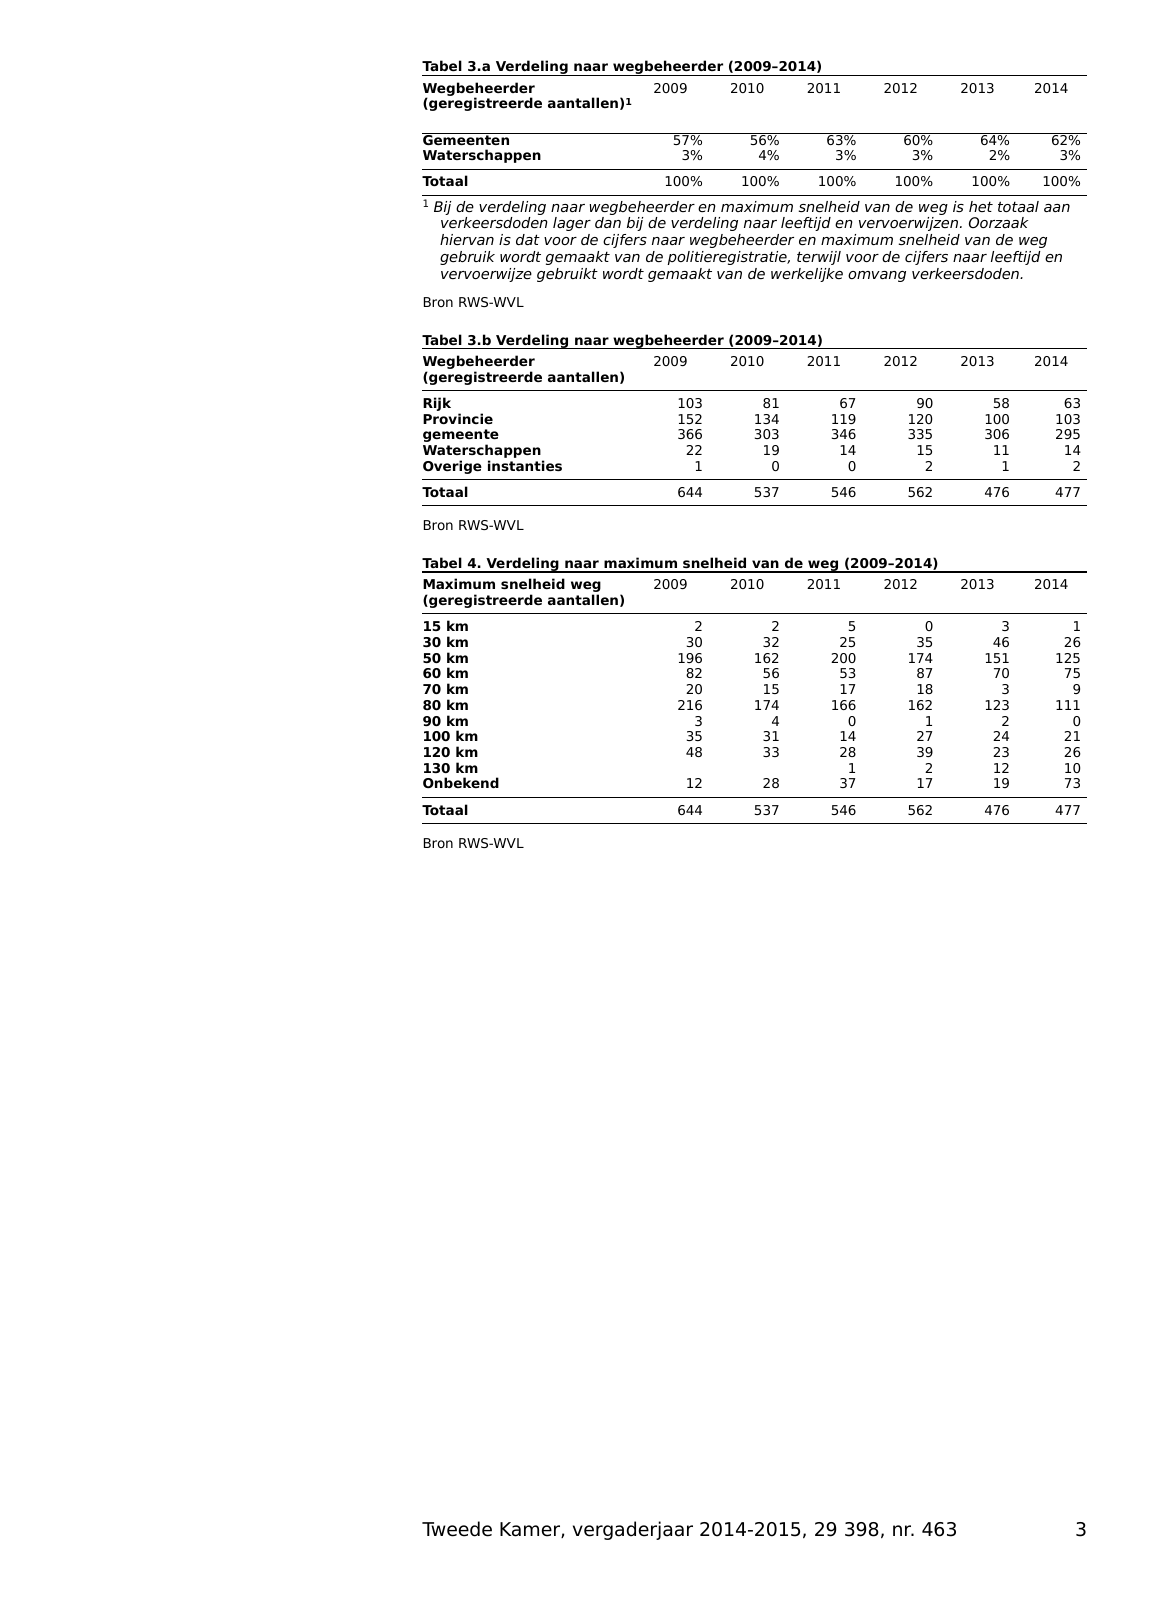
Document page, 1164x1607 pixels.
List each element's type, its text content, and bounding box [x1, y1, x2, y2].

table_cell 120 [862, 411, 939, 427]
table_cell 14 [785, 729, 862, 745]
table_cell 63% [785, 134, 862, 148]
table_cell 20 [632, 682, 709, 698]
table_cell 152 [632, 411, 709, 427]
table_cell 1 [632, 459, 709, 479]
table_cell 0 [785, 713, 862, 729]
table_cell 216 [632, 698, 709, 713]
table_cell Waterschappen [422, 148, 632, 168]
table_cell 100% [632, 170, 709, 195]
table_cell 30 km [422, 635, 632, 650]
table_cell 2 [1016, 459, 1087, 479]
table_cell Wegbeheerder (geregistreerde aantallen) [422, 349, 632, 390]
table_cell 14 [785, 443, 862, 459]
table_cell 2010 [709, 76, 785, 132]
table_cell 174 [709, 698, 785, 713]
table_cell 15 [709, 682, 785, 698]
table_cell 24 [939, 729, 1016, 745]
table_cell 100 [939, 411, 1016, 427]
table_cell 35 [862, 635, 939, 650]
table_cell 3% [632, 148, 709, 168]
table_cell 537 [709, 798, 785, 823]
table_cell 33 [709, 745, 785, 761]
table_cell 70 [939, 666, 1016, 682]
table_cell 151 [939, 650, 1016, 666]
table_cell 75 [1016, 666, 1087, 682]
table_cell 3% [1016, 148, 1087, 168]
table_cell 295 [1016, 427, 1087, 443]
table_cell 2013 [939, 76, 1016, 132]
table_cell 3 [939, 614, 1016, 635]
table_cell 26 [1016, 635, 1087, 650]
table_cell 10 [1016, 761, 1087, 776]
table_cell 32 [709, 635, 785, 650]
table_cell 2013 [939, 573, 1016, 613]
table_cell 90 [862, 391, 939, 411]
table_cell 546 [785, 798, 862, 823]
table_cell 35 [632, 729, 709, 745]
table_cell 562 [862, 480, 939, 505]
table_cell 58 [939, 391, 1016, 411]
table_cell Bron RWS-WVL [422, 824, 1087, 851]
table_cell 476 [939, 480, 1016, 505]
table_cell 2 [632, 614, 709, 635]
table_cell 2011 [785, 349, 862, 390]
table_cell 19 [709, 443, 785, 459]
table_cell Wegbeheerder (geregistreerde aantallen)1 [422, 76, 632, 132]
table_cell 100 km [422, 729, 632, 745]
table_cell 303 [709, 427, 785, 443]
table_cell 335 [862, 427, 939, 443]
table_cell 0 [709, 459, 785, 479]
table_cell 27 [862, 729, 939, 745]
table_cell 21 [1016, 729, 1087, 745]
table_cell 123 [939, 698, 1016, 713]
table_cell 2009 [632, 349, 709, 390]
table_cell 162 [709, 650, 785, 666]
table_cell 87 [862, 666, 939, 682]
table_cell 2010 [709, 349, 785, 390]
table_cell 100% [709, 170, 785, 195]
table_cell 56 [709, 666, 785, 682]
table_cell 2010 [709, 573, 785, 613]
table_cell 103 [632, 391, 709, 411]
table_cell 22 [632, 443, 709, 459]
table_cell 174 [862, 650, 939, 666]
table_cell Gemeenten [422, 134, 632, 148]
table_cell 64% [939, 134, 1016, 148]
table_cell 2009 [632, 76, 709, 132]
table_cell 73 [1016, 776, 1087, 797]
table_cell 31 [709, 729, 785, 745]
table_cell 306 [939, 427, 1016, 443]
table_cell 119 [785, 411, 862, 427]
table_cell 2 [709, 614, 785, 635]
table_cell Totaal [422, 480, 632, 505]
table_cell 63 [1016, 391, 1087, 411]
table_cell 476 [939, 798, 1016, 823]
table_cell 546 [785, 480, 862, 505]
table_cell 2012 [862, 76, 939, 132]
table_cell 37 [785, 776, 862, 797]
table_cell Rijk [422, 391, 632, 411]
table_cell 67 [785, 391, 862, 411]
table_cell 46 [939, 635, 1016, 650]
table_cell 11 [939, 443, 1016, 459]
table_cell 366 [632, 427, 709, 443]
table_cell 2 [862, 761, 939, 776]
table_cell 15 [862, 443, 939, 459]
table_header Tabel 4. Verdeling naar maximum snelheid van de weg (2009–2014) [422, 556, 1087, 571]
table_cell 1 [785, 761, 862, 776]
table_cell 120 km [422, 745, 632, 761]
table_cell 12 [632, 776, 709, 797]
table_cell 57% [632, 134, 709, 148]
table_cell 562 [862, 798, 939, 823]
table_cell 644 [632, 798, 709, 823]
table_cell Bron RWS-WVL [422, 506, 1087, 534]
table_cell 12 [939, 761, 1016, 776]
table_cell 644 [632, 480, 709, 505]
table_cell 477 [1016, 798, 1087, 823]
table_cell Provincie [422, 411, 632, 427]
table_cell 4% [709, 148, 785, 168]
table_cell Totaal [422, 798, 632, 823]
table_cell 60% [862, 134, 939, 148]
table_cell 26 [1016, 745, 1087, 761]
table_cell 28 [785, 745, 862, 761]
table_cell 111 [1016, 698, 1087, 713]
table_cell Onbekend [422, 776, 632, 797]
table_cell 200 [785, 650, 862, 666]
table_cell 2 [939, 713, 1016, 729]
table_cell 0 [862, 614, 939, 635]
table_cell 30 [632, 635, 709, 650]
table_cell 346 [785, 427, 862, 443]
table_cell 125 [1016, 650, 1087, 666]
table_cell 18 [862, 682, 939, 698]
table_cell 80 km [422, 698, 632, 713]
table_cell 537 [709, 480, 785, 505]
table_cell 103 [1016, 411, 1087, 427]
table_header Tabel 3.a Verdeling naar wegbeheerder (2009–2014) [422, 59, 1087, 75]
table_cell 166 [785, 698, 862, 713]
table_cell 28 [709, 776, 785, 797]
table_cell 1 [1016, 614, 1087, 635]
table_cell 196 [632, 650, 709, 666]
table_cell 17 [862, 776, 939, 797]
table_cell Overige instanties [422, 459, 632, 479]
table_cell 48 [632, 745, 709, 761]
table_cell [632, 761, 709, 776]
table_cell 82 [632, 666, 709, 682]
table_header Tabel 3.b Verdeling naar wegbeheerder (2009–2014) [422, 333, 1087, 348]
table_cell 100% [1016, 170, 1087, 195]
table_cell 39 [862, 745, 939, 761]
table_cell 2011 [785, 76, 862, 132]
table_cell 2009 [632, 573, 709, 613]
table_cell 2 [862, 459, 939, 479]
table_cell Maximum snelheid weg (geregistreerde aantallen) [422, 573, 632, 613]
table_cell 25 [785, 635, 862, 650]
table_cell 9 [1016, 682, 1087, 698]
table_cell 130 km [422, 761, 632, 776]
table_cell 17 [785, 682, 862, 698]
table_cell 134 [709, 411, 785, 427]
table_cell 2011 [785, 573, 862, 613]
table_cell 2% [939, 148, 1016, 168]
table_cell Waterschappen [422, 443, 632, 459]
table_cell 14 [1016, 443, 1087, 459]
table_cell 2014 [1016, 573, 1087, 613]
table_cell 62% [1016, 134, 1087, 148]
table_cell 81 [709, 391, 785, 411]
table_cell 2013 [939, 349, 1016, 390]
table_cell 3 [632, 713, 709, 729]
table_cell 3 [939, 682, 1016, 698]
table_cell 2012 [862, 349, 939, 390]
table_cell Totaal [422, 170, 632, 195]
table_cell 2014 [1016, 349, 1087, 390]
table_cell 162 [862, 698, 939, 713]
table_cell 1 [862, 713, 939, 729]
table_cell 477 [1016, 480, 1087, 505]
table_cell 2014 [1016, 76, 1087, 132]
table_cell 100% [862, 170, 939, 195]
table_cell 70 km [422, 682, 632, 698]
table_cell 0 [1016, 713, 1087, 729]
table_cell 1 [939, 459, 1016, 479]
table_cell 3% [785, 148, 862, 168]
table_cell 100% [785, 170, 862, 195]
table_cell 100% [939, 170, 1016, 195]
table_cell gemeente [422, 427, 632, 443]
table_cell 60 km [422, 666, 632, 682]
table_cell 19 [939, 776, 1016, 797]
table_cell 2012 [862, 573, 939, 613]
table_cell 53 [785, 666, 862, 682]
table_cell 1 Bij de verdeling naar wegbeheerder en maximum snelheid van de weg is het totaal aan verkeersdoden lager dan bij de verdeling naar leeftijd en vervoerwijzen. Oorzaak hiervan is dat voor de cijfers naar wegbeheerder en maximum snelheid van de weg gebruik wordt gemaakt van de politieregistratie, terwijl voor de cijfers naar leeftijd en vervoerwijze gebruikt wordt gemaakt van de werkelijke omvang verkeersdoden. Bron RWS-WVL [422, 196, 1087, 311]
table_cell 23 [939, 745, 1016, 761]
table_cell 90 km [422, 713, 632, 729]
table_cell [709, 761, 785, 776]
table_cell 4 [709, 713, 785, 729]
table_cell 0 [785, 459, 862, 479]
table_cell 56% [709, 134, 785, 148]
table_cell 50 km [422, 650, 632, 666]
table_cell 15 km [422, 614, 632, 635]
table_cell 5 [785, 614, 862, 635]
table_cell 3% [862, 148, 939, 168]
